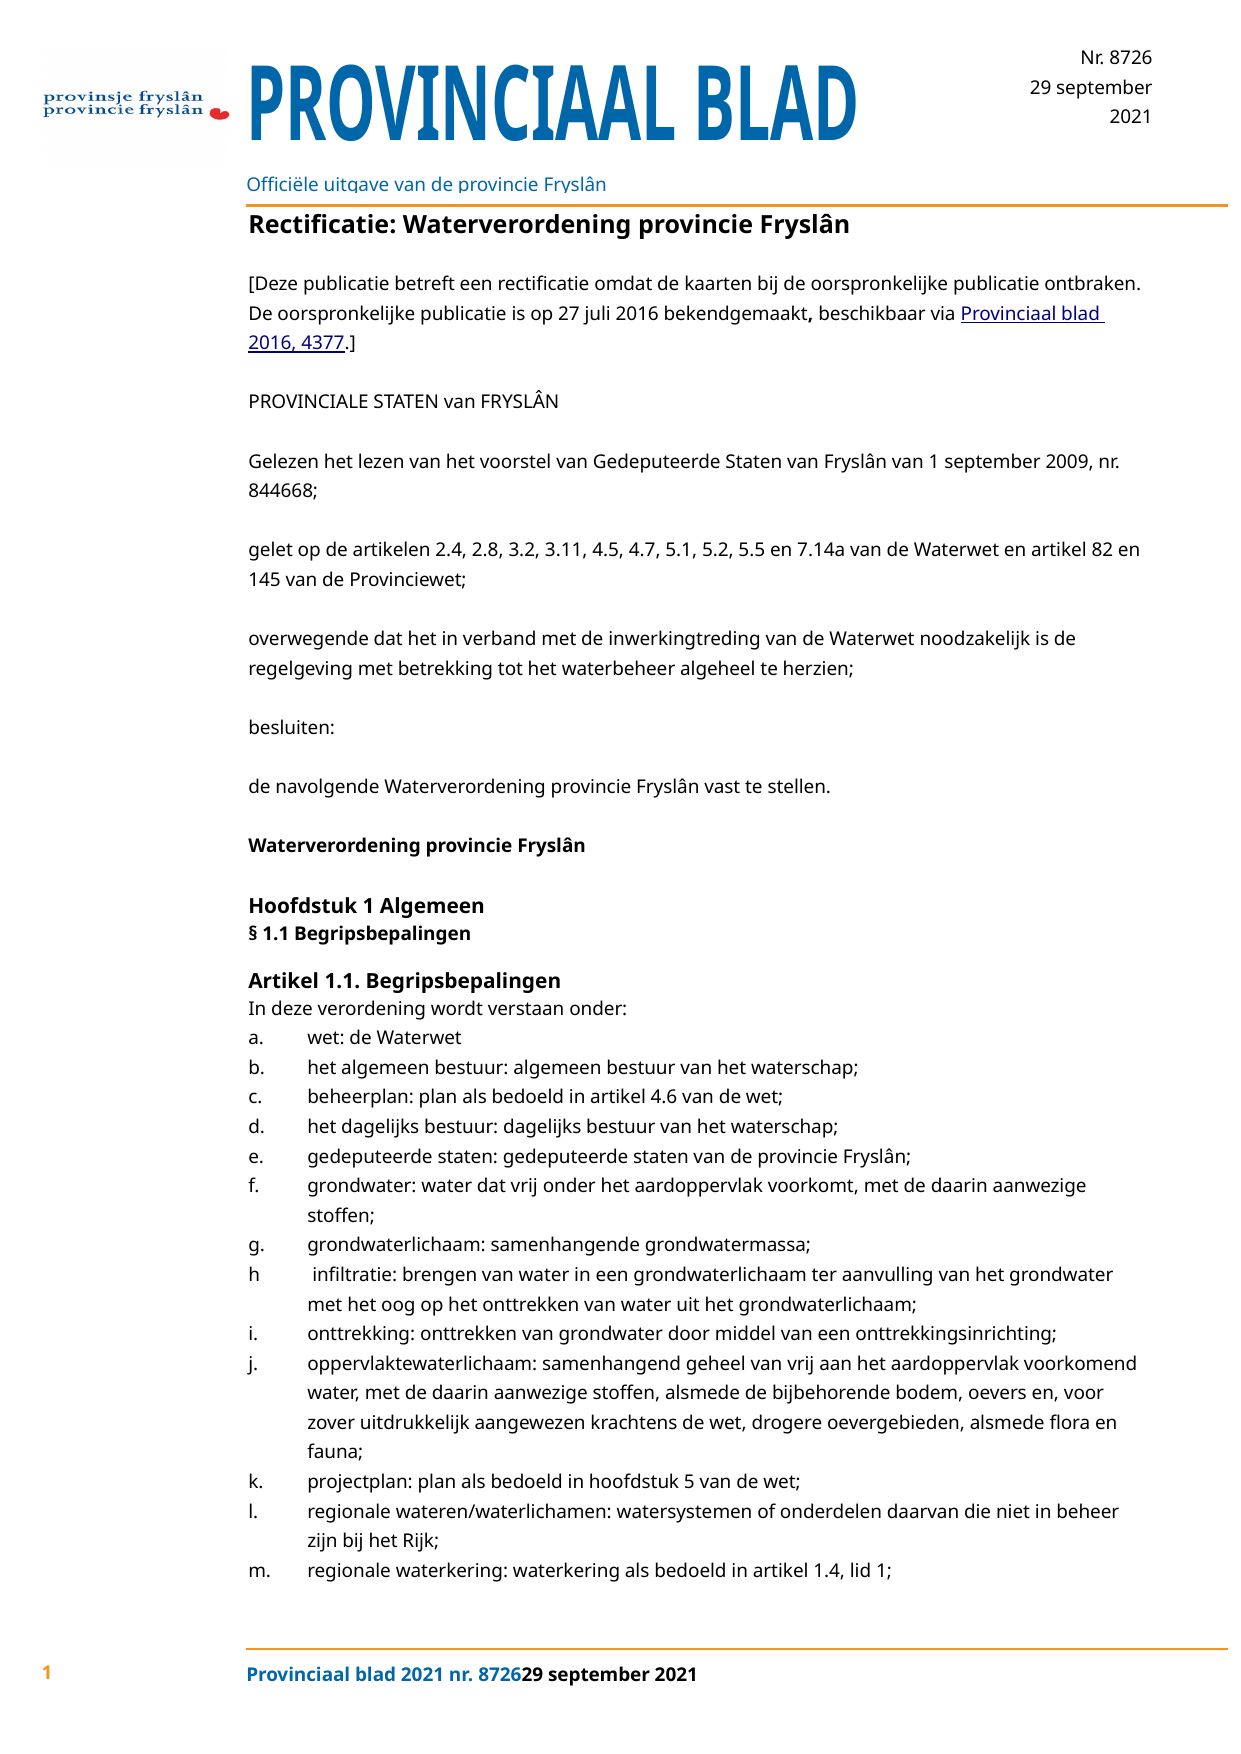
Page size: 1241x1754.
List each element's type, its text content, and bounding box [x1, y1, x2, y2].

list grondwaterlichaam: samenhangende grondwatermassa; [248, 1232, 1152, 1257]
list het dagelijks bestuur: dagelijks bestuur van het waterschap; [248, 1113, 1152, 1139]
list projectplan: plan als bedoeld in hoofdstuk 5 van de wet; [248, 1468, 1152, 1494]
text Artikel 1.1. Begripsbepalingen [248, 967, 1152, 995]
text § 1.1 Begripsbepalingen [248, 920, 1152, 946]
picture [41, 47, 231, 172]
text overwegende dat het in verband met de inwerkingtreding van de Waterwet noodzakelijk is de regelgeving met betrekking tot het waterbeheer algeheel te herzien; [248, 625, 1152, 681]
list regionale wateren/waterlichamen: watersystemen of onderdelen daarvan die niet in beheer zijn bij het Rijk; [248, 1498, 1152, 1553]
list grondwater: water dat vrij onder het aardoppervlak voorkomt, met de daarin aanwezige stoffen; [248, 1172, 1152, 1228]
list infiltratie: brengen van water in een grondwaterlichaam ter aanvulling van het grondwater met het oog op het onttrekken van water uit het grondwaterlichaam; [248, 1261, 1152, 1317]
text gelet op de artikelen 2.4, 2.8, 3.2, 3.11, 4.5, 4.7, 5.1, 5.2, 5.5 en 7.14a van de Waterwet en artikel 82 en 145 van de Provinciewet; [248, 537, 1152, 592]
list onttrekking: onttrekken van grondwater door middel van een onttrekkingsinrichting; [248, 1320, 1152, 1346]
list regionale waterkering: waterkering als bedoeld in artikel 1.4, lid 1; [248, 1557, 1152, 1583]
text de navolgende Waterverordening provincie Fryslân vast te stellen. [248, 773, 1152, 799]
text besluiten: [248, 714, 1152, 740]
list het algemeen bestuur: algemeen bestuur van het waterschap; [248, 1054, 1152, 1080]
text In deze verordening wordt verstaan onder: [248, 995, 1152, 1021]
list beheerplan: plan als bedoeld in artikel 4.6 van de wet; [248, 1084, 1152, 1109]
text Gelezen het lezen van het voorstel van Gedeputeerde Staten van Fryslân van 1 september 2009, nr. 844668; [248, 448, 1152, 503]
text PROVINCIALE STATEN van FRYSLÂN [248, 389, 1152, 414]
text Rectificatie: Waterverordening provincie Fryslân [248, 207, 1152, 241]
text [Deze publicatie betreft een rectificatie omdat de kaarten bij de oorspronkelijke publicatie ontbraken. De oorspronkelijke publicatie is op 27 juli 2016 bekendgemaakt, beschikbaar via Provinciaal blad 2016, 4377.] [248, 270, 1152, 355]
list wet: de Waterwet [248, 1024, 1152, 1050]
list gedeputeerde staten: gedeputeerde staten van de provincie Fryslân; [248, 1143, 1152, 1169]
text Waterverordening provincie Fryslân [248, 832, 1152, 858]
list oppervlaktewaterlichaam: samenhangend geheel van vrij aan het aardoppervlak voorkomend water, met de daarin aanwezige stoffen, alsmede de bijbehorende bodem, oevers en, voor zover uitdrukkelijk aangewezen krachtens de wet, drogere oevergebieden, alsmede flora en fauna; [248, 1350, 1152, 1464]
text Hoofdstuk 1 Algemeen [248, 892, 1152, 920]
